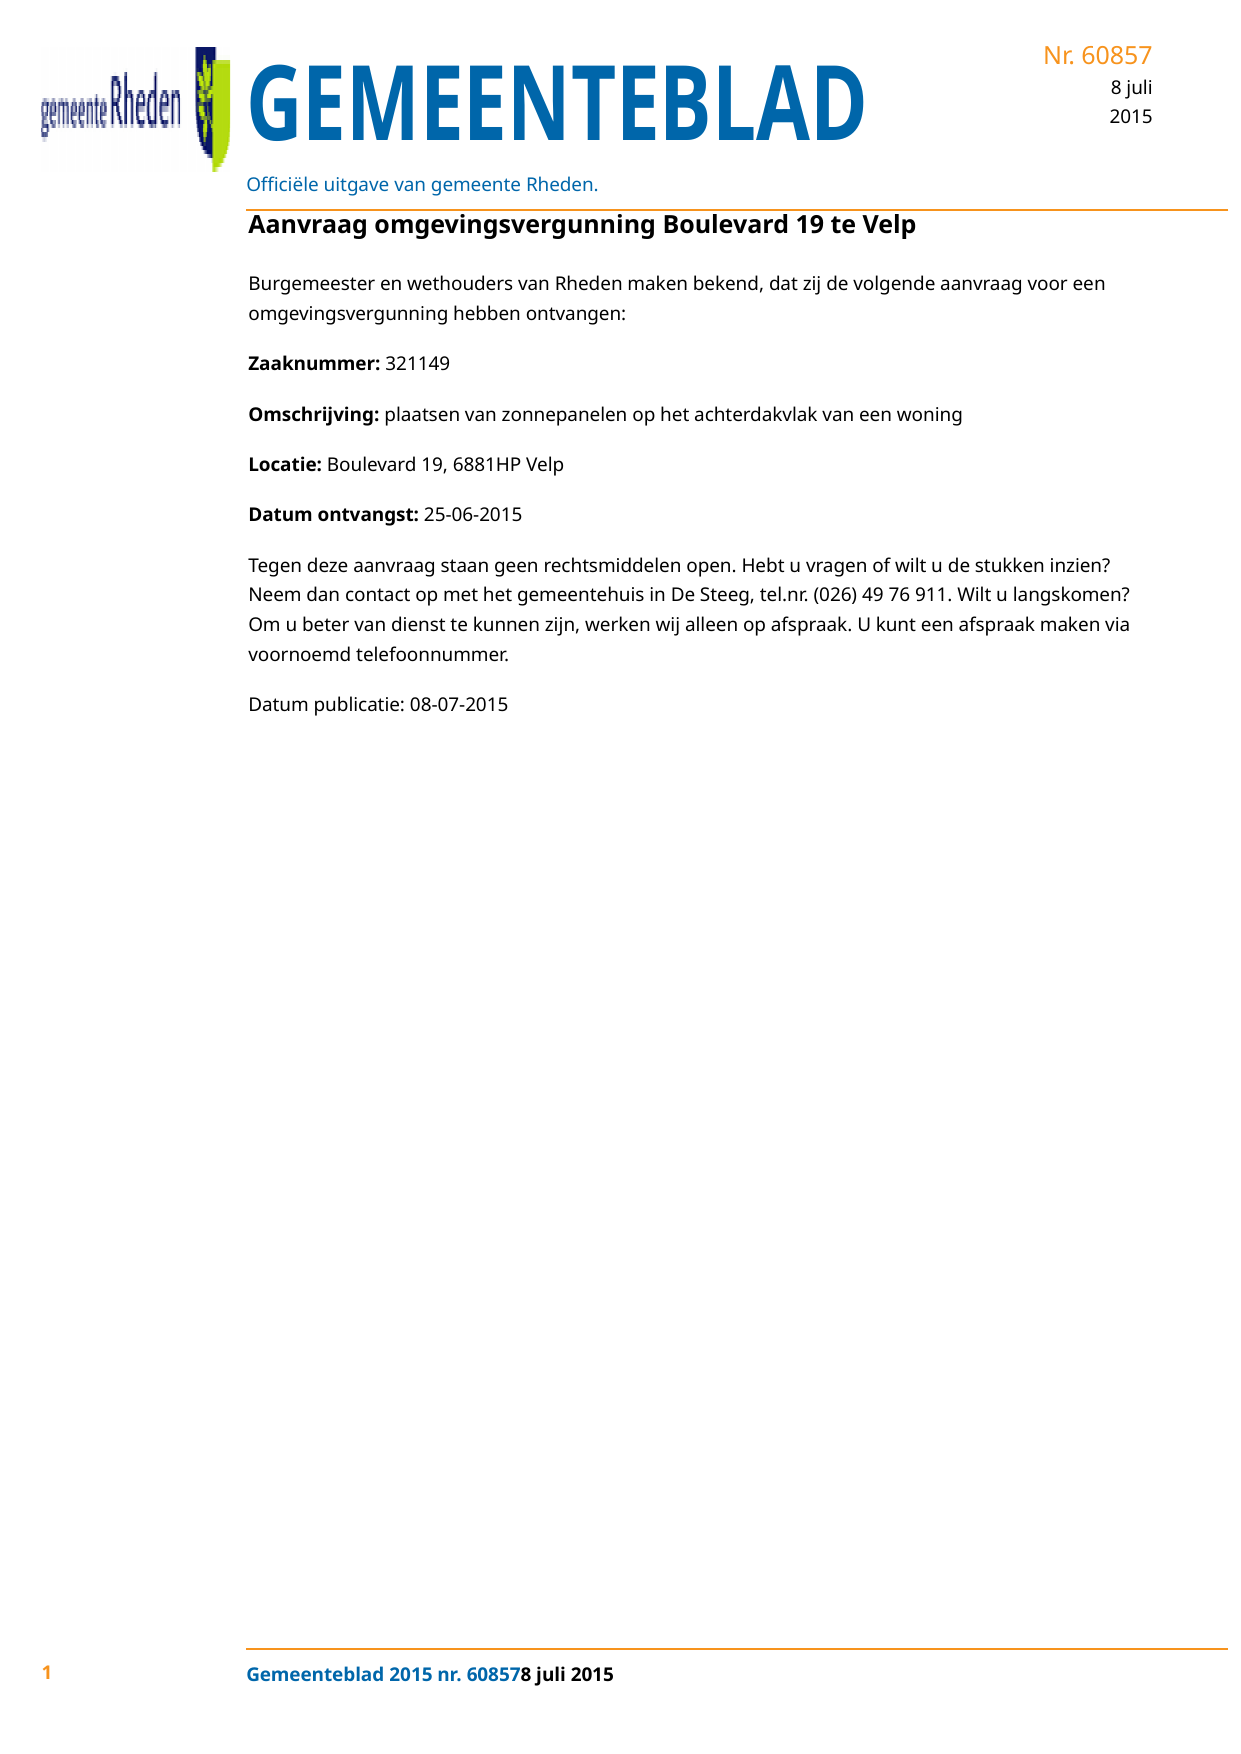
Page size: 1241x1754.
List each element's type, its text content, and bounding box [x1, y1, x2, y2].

text Tegen deze aanvraag staan geen rechtsmiddelen open. Hebt u vragen of wilt u de stukken inzien? Neem dan contact op met het gemeentehuis in De Steeg, tel.nr. (026) 49 76 911. Wilt u langskomen? Om u beter van dienst te kunnen zijn, werken wij alleen op afspraak. U kunt een afspraak maken via voornoemd telefoonnummer. [248, 552, 1152, 666]
picture [41, 47, 231, 172]
text Omschrijving: plaatsen van zonnepanelen op het achterdakvlak van een woning [248, 401, 1152, 426]
text Datum publicatie: 08-07-2015 [248, 691, 1152, 717]
text Locatie: Boulevard 19, 6881HP Velp [248, 451, 1152, 477]
text Aanvraag omgevingsvergunning Boulevard 19 te Velp [248, 211, 1152, 241]
text Datum ontvangst: 25-06-2015 [248, 502, 1152, 527]
text Zaaknummer: 321149 [248, 350, 1152, 376]
text Burgemeester en wethouders van Rheden maken bekend, dat zij de volgende aanvraag voor een omgevingsvergunning hebben ontvangen: [248, 270, 1152, 326]
